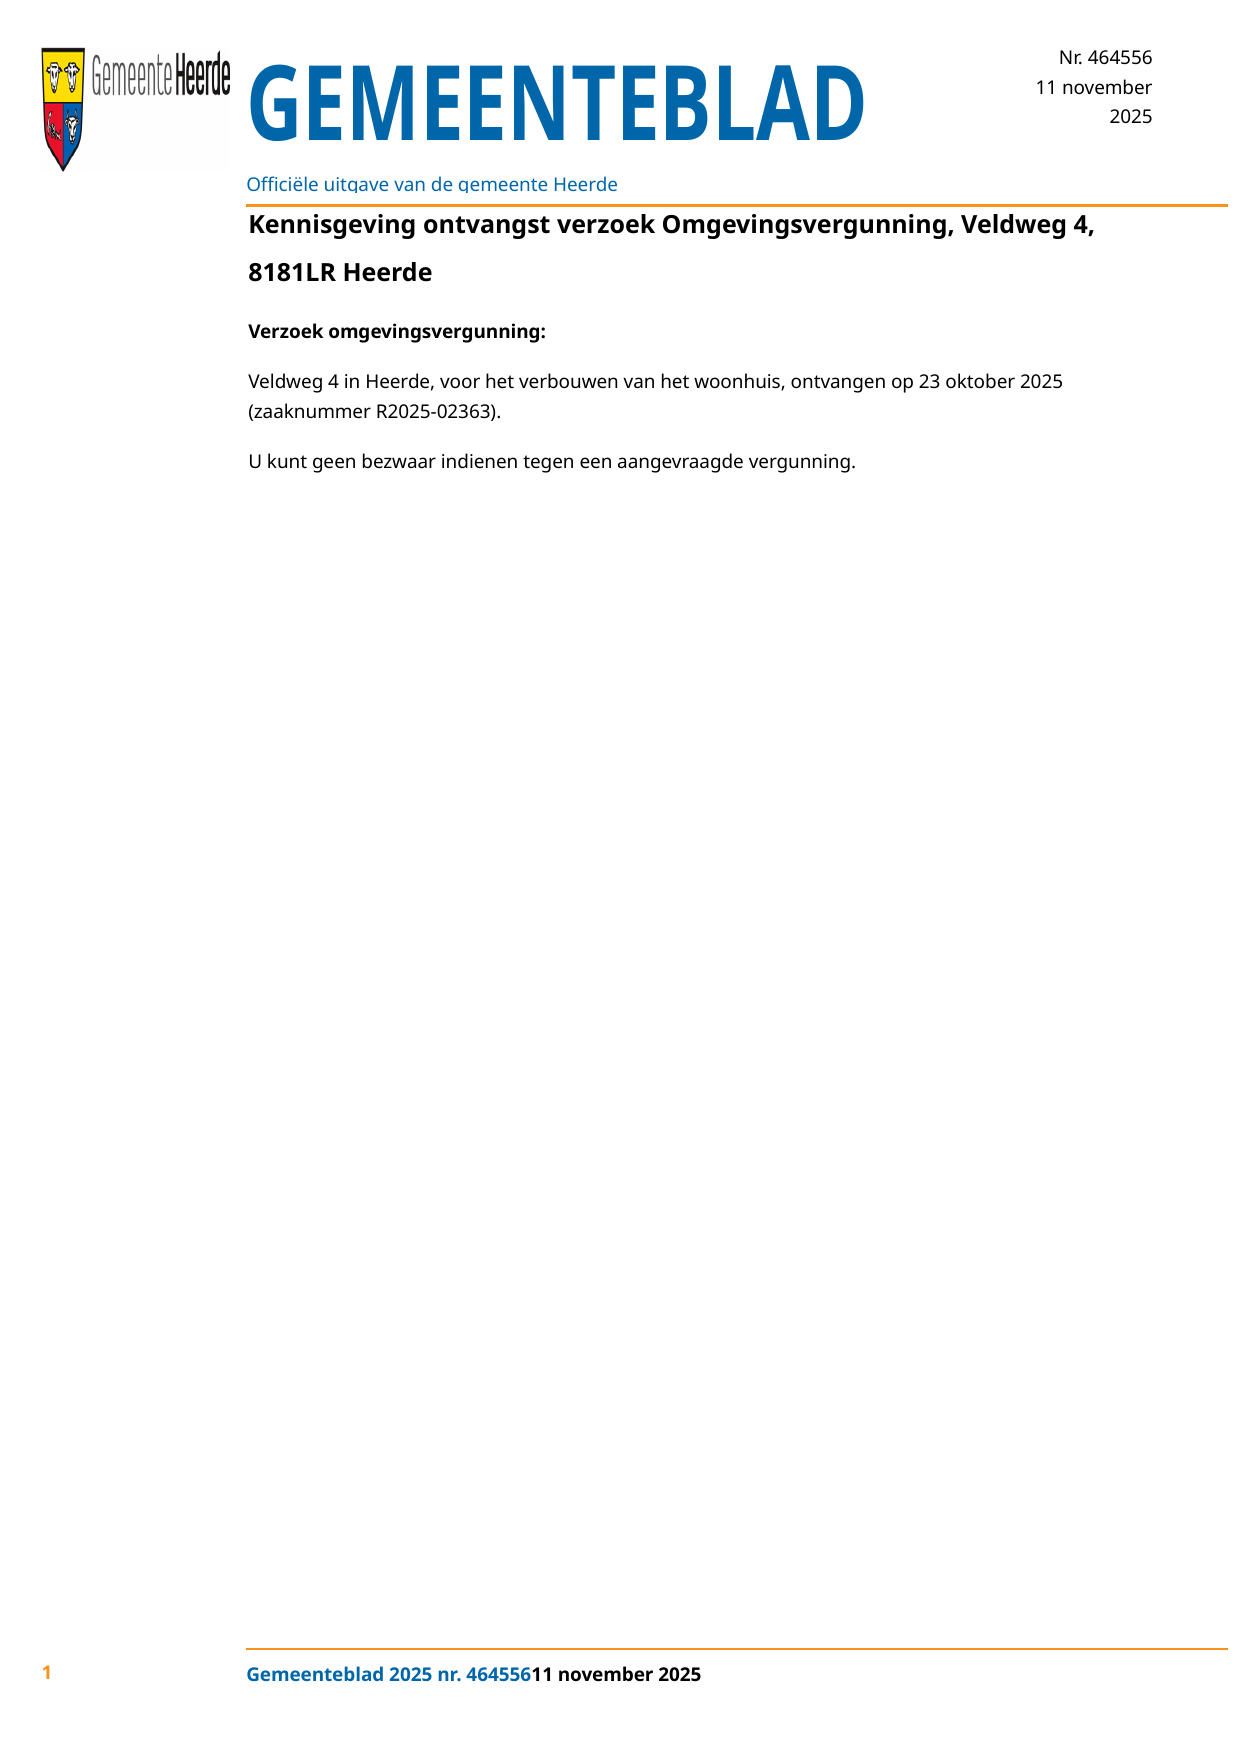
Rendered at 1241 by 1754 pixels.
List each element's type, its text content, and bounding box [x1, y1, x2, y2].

text Veldweg 4 in Heerde, voor het verbouwen van het woonhuis, ontvangen op 23 oktober 2025 (zaaknummer R2025-02363). [248, 368, 1152, 424]
text Kennisgeving ontvangst verzoek Omgevingsvergunning, Veldweg 4, 8181LR Heerde [248, 207, 1152, 288]
picture [41, 47, 231, 172]
text Verzoek omgevingsvergunning: [248, 318, 1152, 344]
text U kunt geen bezwaar indienen tegen een aangevraagde vergunning. [248, 448, 1152, 474]
